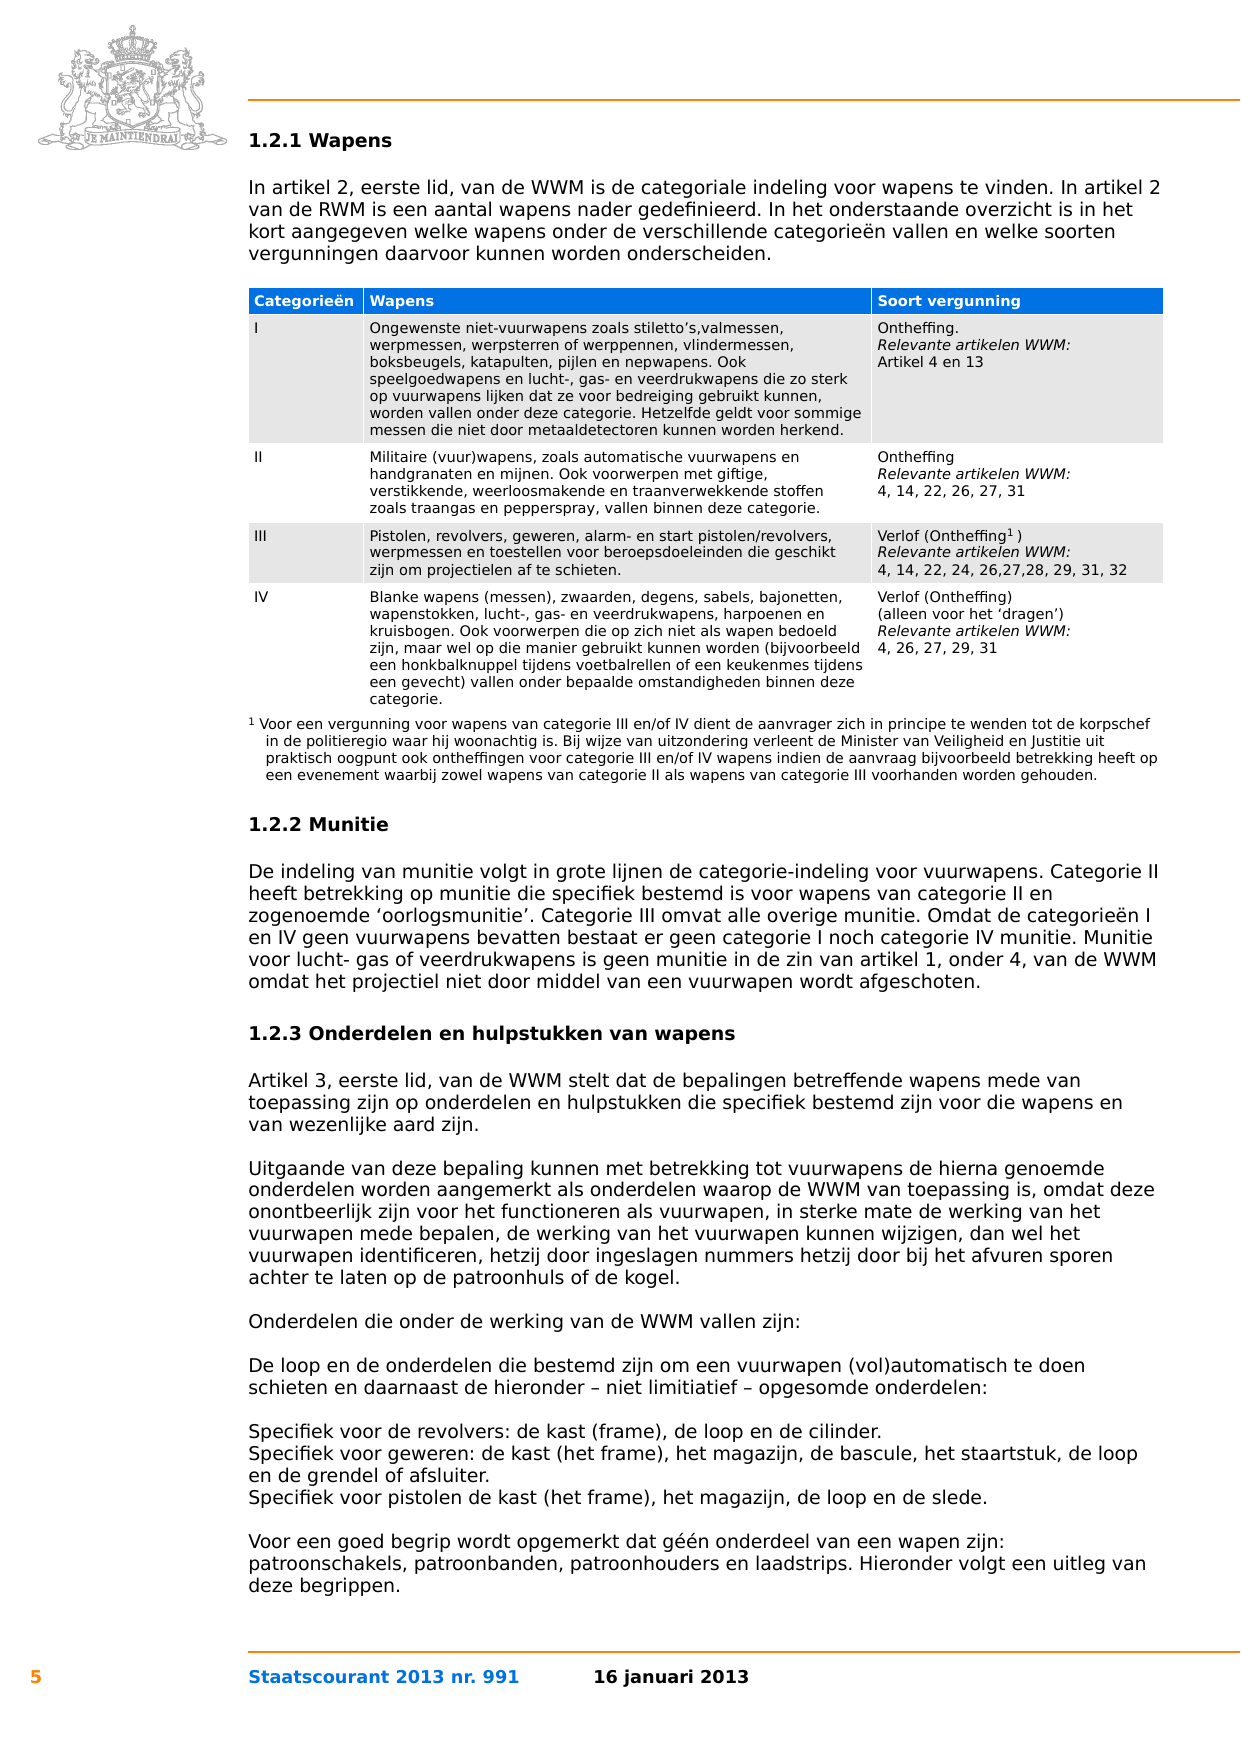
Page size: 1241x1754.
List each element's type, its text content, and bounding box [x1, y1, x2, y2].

table_header Categorieën [249, 288, 363, 314]
subtitle 1.2.1 Wapens [248, 130, 1163, 152]
text Specifiek voor pistolen de kast (het frame), het magazijn, de loop en de slede. [248, 1487, 1163, 1509]
table_cell Verlof (Ontheffing) (alleen voor het ‘dragen’) Relevante artikelen WWM: 4, 26, 27, 29, 31 [872, 584, 1163, 712]
text De loop en de onderdelen die bestemd zijn om een vuurwapen (vol)automatisch te doen schieten en daarnaast de hieronder – niet limitiatief – opgesomde onderdelen: [248, 1355, 1163, 1399]
table_header Soort vergunning [872, 288, 1163, 314]
picture [38, 25, 227, 150]
subtitle 1.2.3 Onderdelen en hulpstukken van wapens [248, 1023, 1163, 1044]
table_cell Blanke wapens (messen), zwaarden, degens, sabels, bajonetten, wapenstokken, lucht-, gas- en veerdrukwapens, harpoenen en kruisbogen. Ook voorwerpen die op zich niet als wapen bedoeld zijn, maar wel op die manier gebruikt kunnen worden (bijvoorbeeld een honkbalknuppel tijdens voetbalrellen of een keukenmes tijdens een gevecht) vallen onder bepaalde omstandigheden binnen deze categorie. [364, 584, 871, 712]
text Specifiek voor de revolvers: de kast (frame), de loop en de cilinder. [248, 1421, 1163, 1443]
table_cell Pistolen, revolvers, geweren, alarm- en start pistolen/revolvers, werpmessen en toestellen voor beroepsdoeleinden die geschikt zijn om projectielen af te schieten. [364, 523, 871, 583]
table_cell Verlof (Ontheffing1) Relevante artikelen WWM: 4, 14, 22, 24, 26,27,28, 29, 31, 32 [872, 523, 1163, 583]
table_header Wapens [364, 288, 871, 314]
table_cell III [249, 523, 363, 583]
text In artikel 2, eerste lid, van de WWM is de categoriale indeling voor wapens te vinden. In artikel 2 van de RWM is een aantal wapens nader gedefinieerd. In het onderstaande overzicht is in het kort aangegeven welke wapens onder de verschillende categorieën vallen en welke soorten vergunningen daarvoor kunnen worden onderscheiden. [248, 177, 1163, 265]
text Artikel 3, eerste lid, van de WWM stelt dat de bepalingen betreffende wapens mede van toepassing zijn op onderdelen en hulpstukken die specifiek bestemd zijn voor die wapens en van wezenlijke aard zijn. [248, 1069, 1163, 1136]
table_cell 1 Voor een vergunning voor wapens van categorie III en/of IV dient de aanvrager zich in principe te wenden tot de korpschef in de politieregio waar hij woonachtig is. Bij wijze van uitzondering verleent de Minister van Veiligheid en Justitie uit praktisch oogpunt ook ontheffingen voor categorie III en/of IV wapens indien de aanvraag bijvoorbeeld betrekking heeft op een evenement waarbij zowel wapens van categorie II als wapens van categorie III voorhanden worden gehouden. [248, 713, 1163, 784]
text Specifiek voor geweren: de kast (het frame), het magazijn, de bascule, het staartstuk, de loop en de grendel of afsluiter. [248, 1443, 1163, 1487]
table_cell IV [249, 584, 363, 712]
text Uitgaande van deze bepaling kunnen met betrekking tot vuurwapens de hierna genoemde onderdelen worden aangemerkt als onderdelen waarop de WWM van toepassing is, omdat deze onontbeerlijk zijn voor het functioneren als vuurwapen, in sterke mate de werking van het vuurwapen mede bepalen, de werking van het vuurwapen kunnen wijzigen, dan wel het vuurwapen identificeren, hetzij door ingeslagen nummers hetzij door bij het afvuren sporen achter te laten op de patroonhuls of de kogel. [248, 1157, 1163, 1289]
table_cell Ontheffing. Relevante artikelen WWM: Artikel 4 en 13 [872, 315, 1163, 443]
table_cell Ontheffing Relevante artikelen WWM: 4, 14, 22, 26, 27, 31 [872, 444, 1163, 522]
table_cell II [249, 444, 363, 522]
text Voor een goed begrip wordt opgemerkt dat géén onderdeel van een wapen zijn: patroonschakels, patroonbanden, patroonhouders en laadstrips. Hieronder volgt een uitleg van deze begrippen. [248, 1531, 1163, 1597]
table_cell Ongewenste niet-vuurwapens zoals stiletto’s,valmessen, werpmessen, werpsterren of werppennen, vlindermessen, boksbeugels, katapulten, pijlen en nepwapens. Ook speelgoedwapens en lucht-, gas- en veerdrukwapens die zo sterk op vuurwapens lijken dat ze voor bedreiging gebruikt kunnen, worden vallen onder deze categorie. Hetzelfde geldt voor sommige messen die niet door metaaldetectoren kunnen worden herkend. [364, 315, 871, 443]
table_cell I [249, 315, 363, 443]
text Onderdelen die onder de werking van de WWM vallen zijn: [248, 1311, 1163, 1333]
table_cell Militaire (vuur)wapens, zoals automatische vuurwapens en handgranaten en mijnen. Ook voorwerpen met giftige, verstikkende, weerloosmakende en traanverwekkende stoffen zoals traangas en pepperspray, vallen binnen deze categorie. [364, 444, 871, 522]
text De indeling van munitie volgt in grote lijnen de categorie-indeling voor vuurwapens. Categorie II heeft betrekking op munitie die specifiek bestemd is voor wapens van categorie II en zogenoemde ‘oorlogsmunitie’. Categorie III omvat alle overige munitie. Omdat de categorieën I en IV geen vuurwapens bevatten bestaat er geen categorie I noch categorie IV munitie. Munitie voor lucht- gas of veerdrukwapens is geen munitie in de zin van artikel 1, onder 4, van de WWM omdat het projectiel niet door middel van een vuurwapen wordt afgeschoten. [248, 861, 1163, 993]
subtitle 1.2.2 Munitie [248, 814, 1163, 836]
